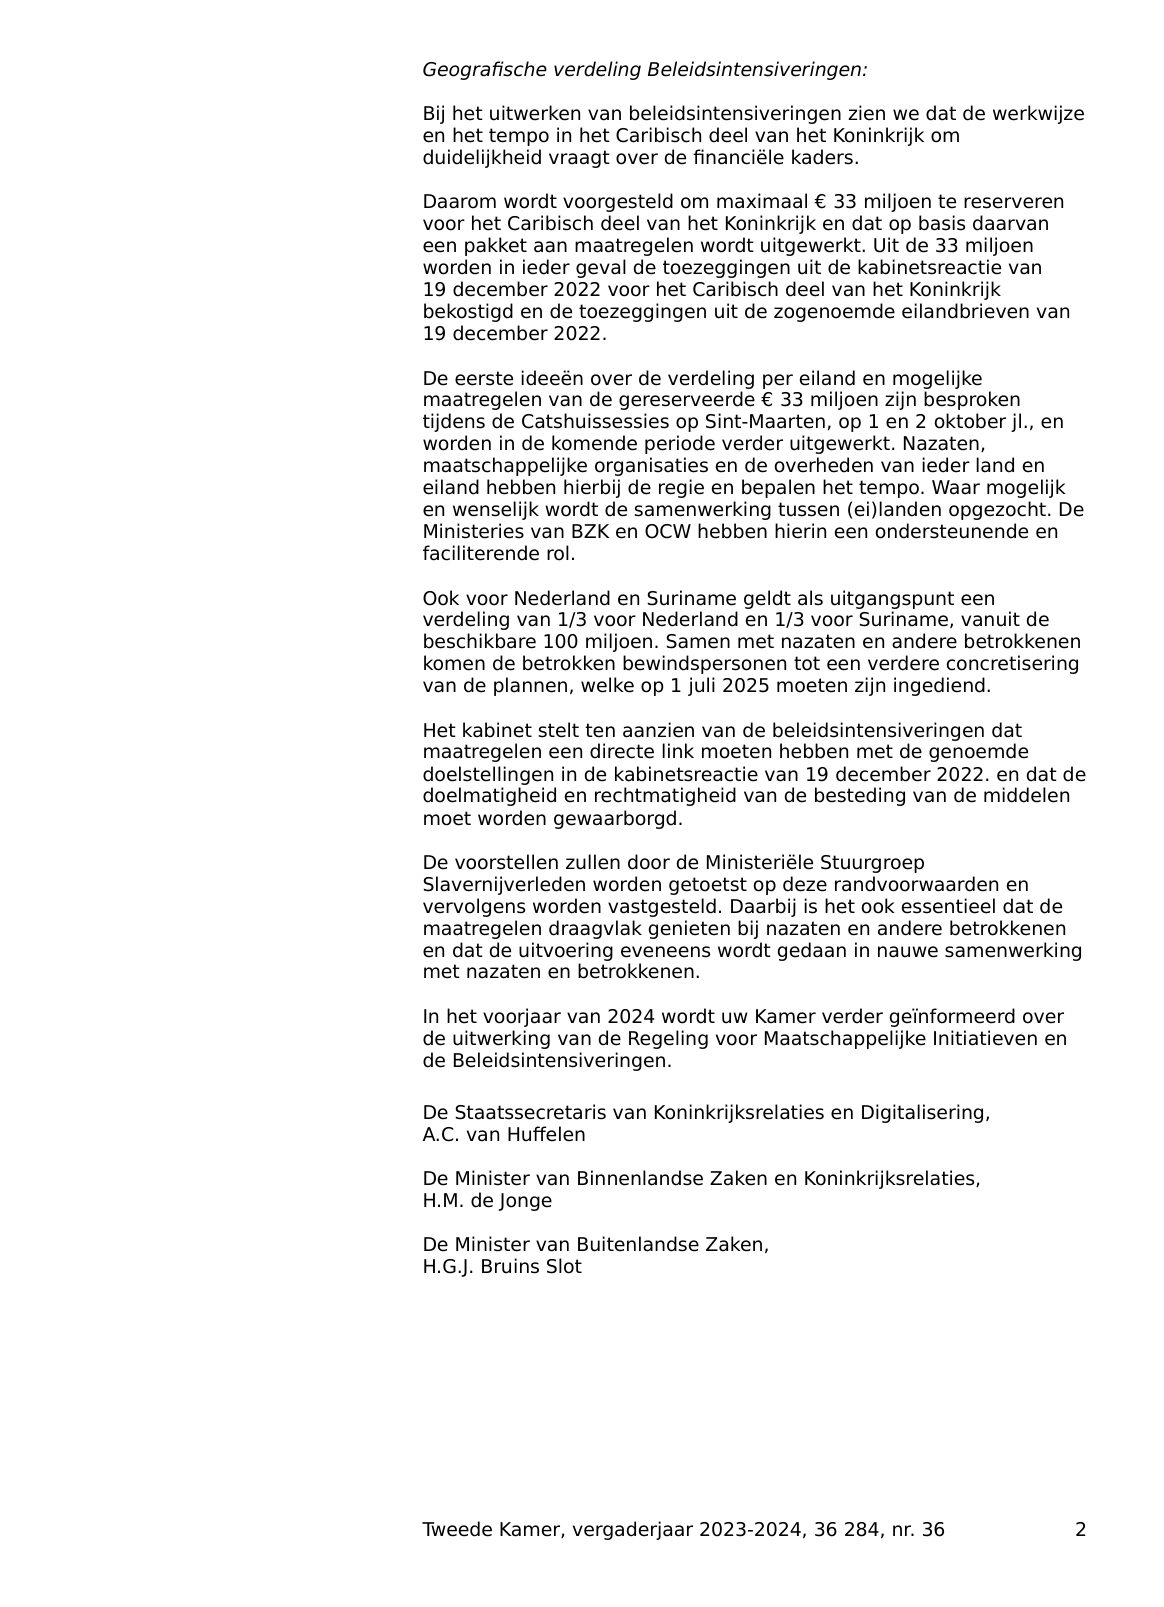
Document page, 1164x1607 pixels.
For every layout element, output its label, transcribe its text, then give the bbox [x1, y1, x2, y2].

text De eerste ideeën over de verdeling per eiland en mogelijke maatregelen van de gereserveerde € 33 miljoen zijn besproken tijdens de Catshuissessies op Sint-Maarten, op 1 en 2 oktober jl., en worden in de komende periode verder uitgewerkt. Nazaten, maatschappelijke organisaties en de overheden van ieder land en eiland hebben hierbij de regie en bepalen het tempo. Waar mogelijk en wenselijk wordt de samenwerking tussen (ei)landen opgezocht. De Ministeries van BZK en OCW hebben hierin een ondersteunende en faciliterende rol. [422, 367, 1087, 565]
text In het voorjaar van 2024 wordt uw Kamer verder geïnformeerd over de uitwerking van de Regeling voor Maatschappelijke Initiatieven en de Beleidsintensiveringen. [422, 1006, 1087, 1072]
text De Minister van Buitenlandse Zaken, H.G.J. Bruins Slot [422, 1234, 1087, 1278]
text Bij het uitwerken van beleidsintensiveringen zien we dat de werkwijze en het tempo in het Caribisch deel van het Koninkrijk om duidelijkheid vraagt over de financiële kaders. [422, 103, 1087, 169]
text Ook voor Nederland en Suriname geldt als uitgangspunt een verdeling van 1/3 voor Nederland en 1/3 voor Suriname, vanuit de beschikbare 100 miljoen. Samen met nazaten en andere betrokkenen komen de betrokken bewindspersonen tot een verdere concretisering van de plannen, welke op 1 juli 2025 moeten zijn ingediend. [422, 587, 1087, 697]
text Daarom wordt voorgesteld om maximaal € 33 miljoen te reserveren voor het Caribisch deel van het Koninkrijk en dat op basis daarvan een pakket aan maatregelen wordt uitgewerkt. Uit de 33 miljoen worden in ieder geval de toezeggingen uit de kabinetsreactie van 19 december 2022 voor het Caribisch deel van het Koninkrijk bekostigd en de toezeggingen uit de zogenoemde eilandbrieven van 19 december 2022. [422, 191, 1087, 345]
text De Minister van Binnenlandse Zaken en Koninkrijksrelaties, H.M. de Jonge [422, 1168, 1087, 1212]
text De Staatssecretaris van Koninkrijksrelaties en Digitalisering, A.C. van Huffelen [422, 1102, 1087, 1146]
text Het kabinet stelt ten aanzien van de beleidsintensiveringen dat maatregelen een directe link moeten hebben met de genoemde doelstellingen in de kabinetsreactie van 19 december 2022. en dat de doelmatigheid en rechtmatigheid van de besteding van de middelen moet worden gewaarborgd. [422, 719, 1087, 829]
subtitle Geografische verdeling Beleidsintensiveringen: [422, 59, 1087, 81]
text De voorstellen zullen door de Ministeriële Stuurgroep Slavernijverleden worden getoetst op deze randvoorwaarden en vervolgens worden vastgesteld. Daarbij is het ook essentieel dat de maatregelen draagvlak genieten bij nazaten en andere betrokkenen en dat de uitvoering eveneens wordt gedaan in nauwe samenwerking met nazaten en betrokkenen. [422, 852, 1087, 983]
